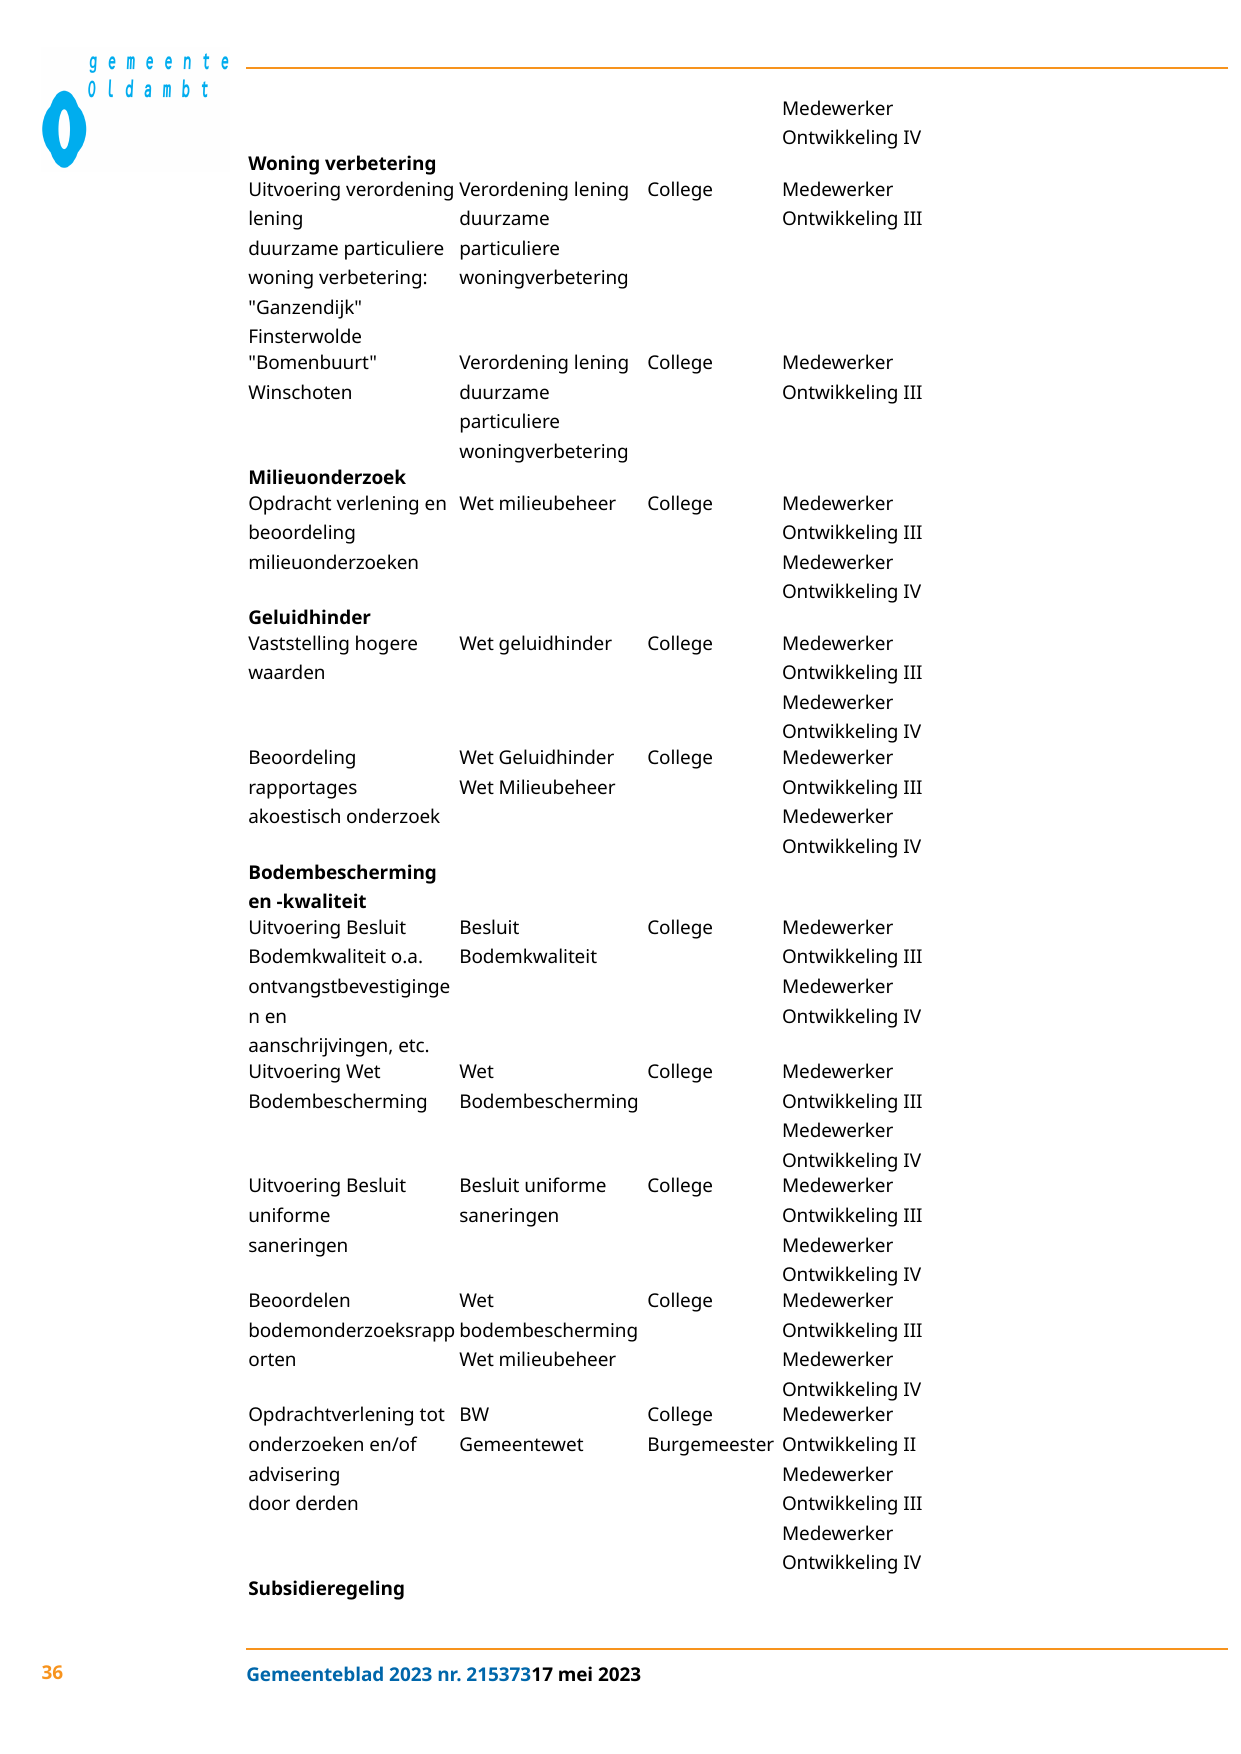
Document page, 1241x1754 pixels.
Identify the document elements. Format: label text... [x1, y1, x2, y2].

table_cell [970, 604, 1152, 630]
table_cell [970, 1402, 1152, 1575]
table_cell Subsidieregeling [248, 1575, 459, 1601]
table_cell Medewerker Ontwikkeling IV [782, 95, 970, 150]
table_cell Bodembescherming en -kwaliteit [248, 859, 459, 914]
table_cell [782, 150, 970, 176]
table_cell Verordening lening duurzame particuliere woningverbetering [459, 350, 647, 464]
table_cell Opdrachtverlening tot onderzoeken en/of advisering door derden [248, 1402, 459, 1575]
table_cell [970, 914, 1152, 1058]
table_cell [782, 464, 970, 490]
table_cell Besluit Bodemkwaliteit [459, 914, 647, 1058]
table_cell College [647, 1058, 782, 1173]
table_cell Uitvoering Besluit Bodemkwaliteit o.a. ontvangstbevestigingen en aanschrijvingen, etc. [248, 914, 459, 1058]
table_cell [970, 1287, 1152, 1402]
table_cell Milieuonderzoek [248, 464, 459, 490]
table_cell [459, 150, 647, 176]
picture [41, 47, 231, 172]
table_cell [782, 604, 970, 630]
table_cell Uitvoering Wet Bodembescherming [248, 1058, 459, 1173]
table_cell [459, 604, 647, 630]
table_cell Beoordeling rapportages akoestisch onderzoek [248, 744, 459, 859]
table_cell College Burgemeester [647, 1402, 782, 1575]
table_cell College [647, 630, 782, 744]
table_cell Wet milieubeheer [459, 490, 647, 604]
table_cell Opdracht verlening en beoordeling milieuonderzoeken [248, 490, 459, 604]
table_cell Wet Bodembescherming [459, 1058, 647, 1173]
table_cell [782, 859, 970, 914]
table_cell College [647, 1173, 782, 1287]
table_cell Uitvoering verordening lening duurzame particuliere woning verbetering: "Ganzendijk" Finsterwolde [248, 176, 459, 349]
table_cell [970, 859, 1152, 914]
table_cell [459, 1575, 647, 1601]
table_cell College [647, 176, 782, 349]
table_cell [647, 150, 782, 176]
table_cell [970, 1575, 1152, 1601]
table_cell [647, 464, 782, 490]
table_cell Medewerker Ontwikkeling III Medewerker Ontwikkeling IV [782, 1287, 970, 1402]
table_cell [970, 464, 1152, 490]
table_cell [459, 95, 647, 150]
table_cell College [647, 744, 782, 859]
table_cell Medewerker Ontwikkeling III Medewerker Ontwikkeling IV [782, 1058, 970, 1173]
table_cell College [647, 490, 782, 604]
table_cell College [647, 1287, 782, 1402]
table_cell "Bomenbuurt" Winschoten [248, 350, 459, 464]
table_cell [970, 630, 1152, 744]
table_cell Medewerker Ontwikkeling III Medewerker Ontwikkeling IV [782, 744, 970, 859]
table_cell [970, 490, 1152, 604]
table_cell Wet bodembescherming Wet milieubeheer [459, 1287, 647, 1402]
table_cell Uitvoering Besluit uniforme saneringen [248, 1173, 459, 1287]
table_cell [970, 1058, 1152, 1173]
table_cell [459, 859, 647, 914]
table_cell [970, 350, 1152, 464]
table_cell Medewerker Ontwikkeling III Medewerker Ontwikkeling IV [782, 490, 970, 604]
table_cell [647, 859, 782, 914]
table_cell Verordening lening duurzame particuliere woningverbetering [459, 176, 647, 349]
table_cell Medewerker Ontwikkeling III Medewerker Ontwikkeling IV [782, 630, 970, 744]
table_cell Medewerker Ontwikkeling III [782, 176, 970, 349]
table_cell [970, 95, 1152, 150]
table_cell BW Gemeentewet [459, 1402, 647, 1575]
table_cell Medewerker Ontwikkeling III Medewerker Ontwikkeling IV [782, 1173, 970, 1287]
table_cell [459, 464, 647, 490]
table_cell Medewerker Ontwikkeling III Medewerker Ontwikkeling IV [782, 914, 970, 1058]
table_cell [970, 744, 1152, 859]
table_cell Woning verbetering [248, 150, 459, 176]
table_cell Vaststelling hogere waarden [248, 630, 459, 744]
table_cell Geluidhinder [248, 604, 459, 630]
table_cell [647, 95, 782, 150]
table_cell [647, 604, 782, 630]
table_cell Wet geluidhinder [459, 630, 647, 744]
table_cell [248, 95, 459, 150]
table_cell Medewerker Ontwikkeling II Medewerker Ontwikkeling III Medewerker Ontwikkeling IV [782, 1402, 970, 1575]
table_cell Wet Geluidhinder Wet Milieubeheer [459, 744, 647, 859]
table_cell [782, 1575, 970, 1601]
table_cell College [647, 914, 782, 1058]
table_cell College [647, 350, 782, 464]
table_cell Beoordelen bodemonderzoeksrapporten [248, 1287, 459, 1402]
table_cell [647, 1575, 782, 1601]
table_cell Medewerker Ontwikkeling III [782, 350, 970, 464]
table_cell Besluit uniforme saneringen [459, 1173, 647, 1287]
table_cell [970, 1173, 1152, 1287]
table_cell [970, 150, 1152, 176]
table_cell [970, 176, 1152, 349]
